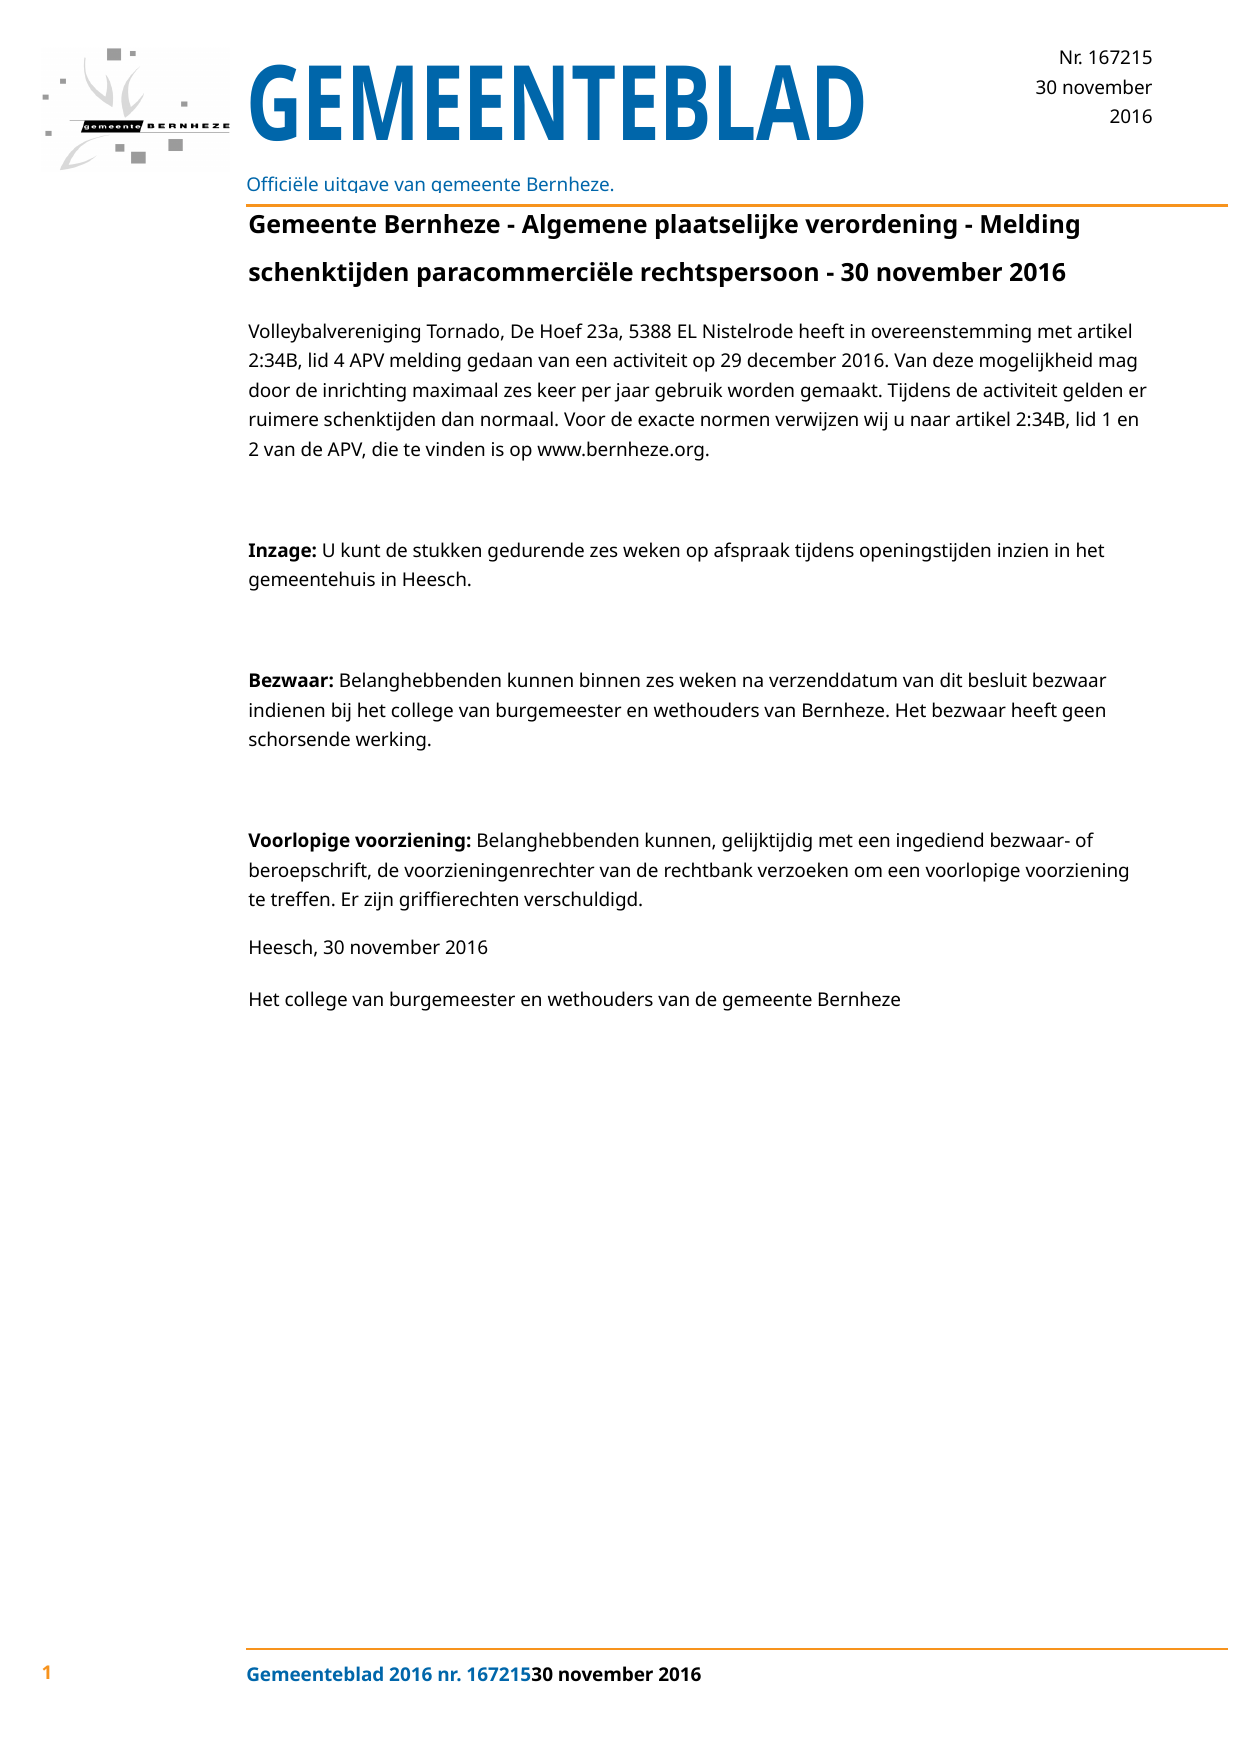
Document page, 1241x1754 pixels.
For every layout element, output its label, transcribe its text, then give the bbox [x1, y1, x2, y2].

text Gemeente Bernheze - Algemene plaatselijke verordening - Melding schenktijden paracommerciële rechtspersoon - 30 november 2016 [248, 207, 1152, 288]
text Heesch, 30 november 2016 [248, 934, 1152, 960]
text Bezwaar: Belanghebbenden kunnen binnen zes weken na verzenddatum van dit besluit bezwaar indienen bij het college van burgemeester en wethouders van Bernheze. Het bezwaar heeft geen schorsende werking. [248, 667, 1152, 752]
text Volleybalvereniging Tornado, De Hoef 23a, 5388 EL Nistelrode heeft in overeenstemming met artikel 2:34B, lid 4 APV melding gedaan van een activiteit op 29 december 2016. Van deze mogelijkheid mag door de inrichting maximaal zes keer per jaar gebruik worden gemaakt. Tijdens de activiteit gelden er ruimere schenktijden dan normaal. Voor de exacte normen verwijzen wij u naar artikel 2:34B, lid 1 en 2 van de APV, die te vinden is op www.bernheze.org. [248, 318, 1152, 462]
picture [41, 47, 231, 172]
text Inzage: U kunt de stukken gedurende zes weken op afspraak tijdens openingstijden inzien in het gemeentehuis in Heesch. [248, 537, 1152, 592]
text Het college van burgemeester en wethouders van de gemeente Bernheze [248, 986, 1152, 1012]
text Voorlopige voorziening: Belanghebbenden kunnen, gelijktijdig met een ingediend bezwaar- of beroepschrift, de voorzieningenrechter van de rechtbank verzoeken om een voorlopige voorziening te treffen. Er zijn griffierechten verschuldigd. [248, 827, 1152, 912]
